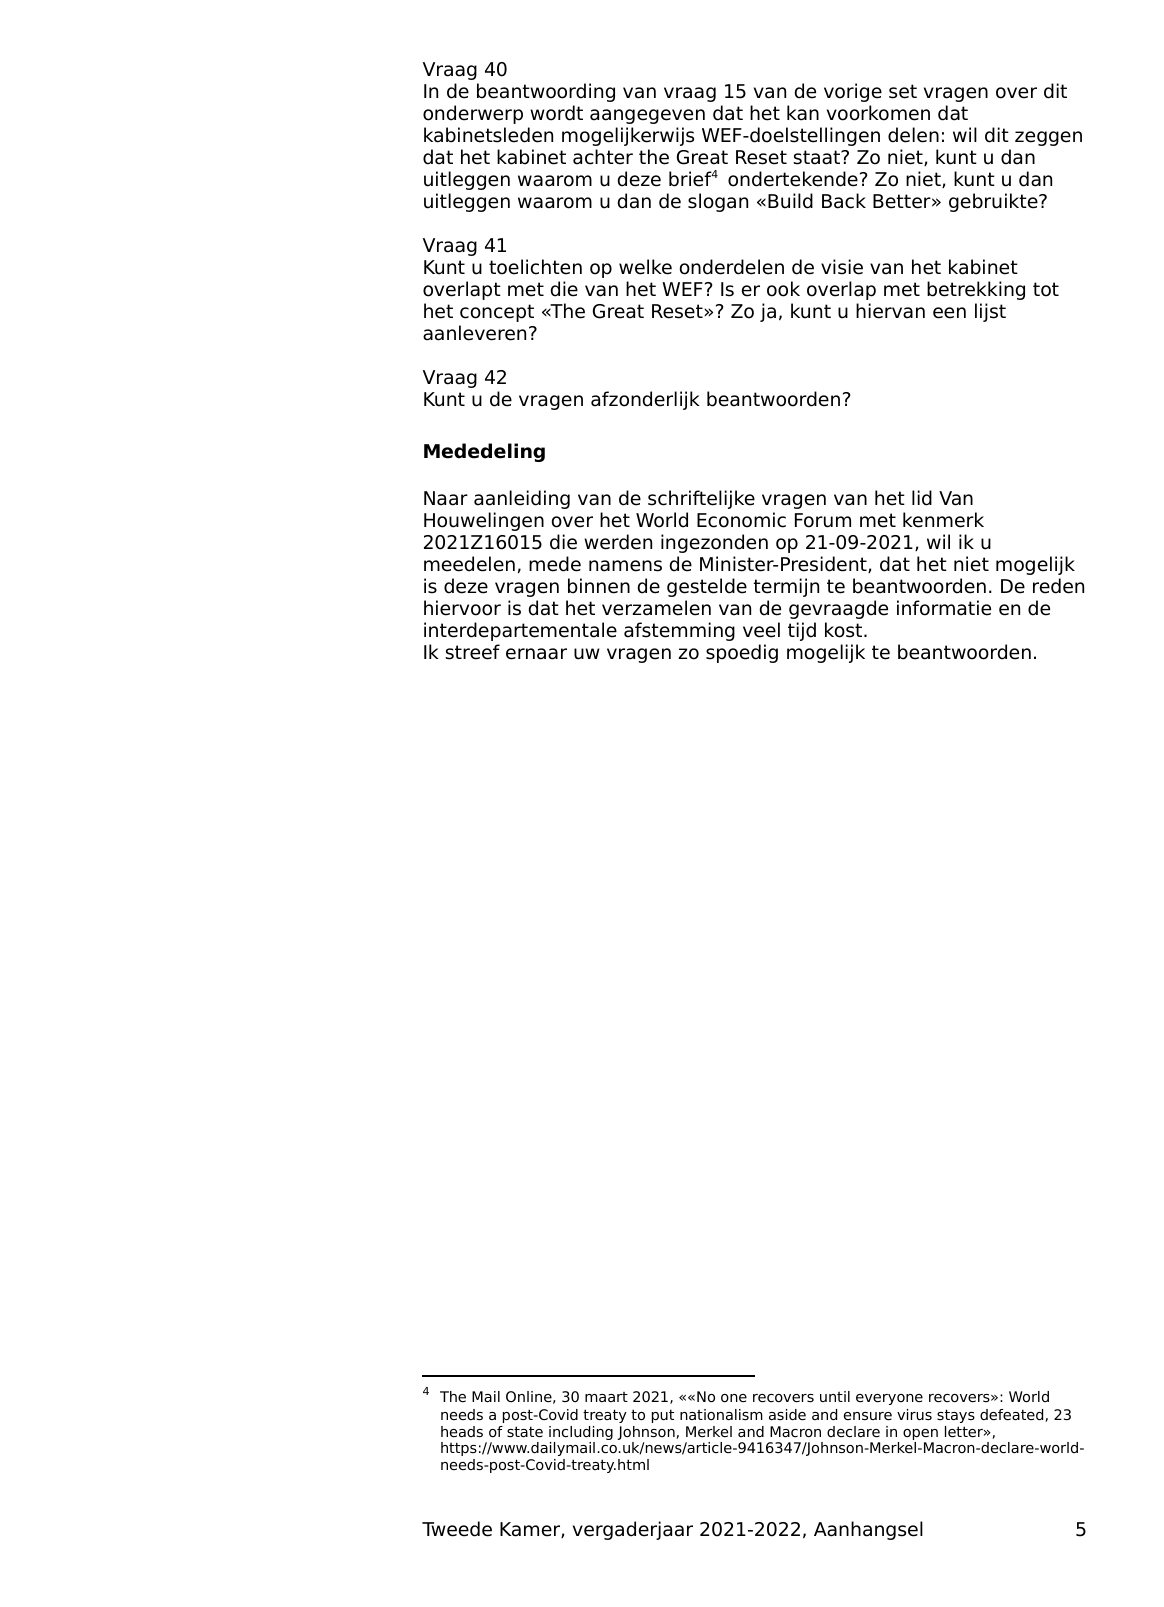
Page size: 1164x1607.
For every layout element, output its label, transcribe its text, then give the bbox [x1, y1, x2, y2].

text Vraag 42 [422, 367, 1087, 389]
text In de beantwoording van vraag 15 van de vorige set vragen over dit onderwerp wordt aangegeven dat het kan voorkomen dat kabinetsleden mogelijkerwijs WEF-doelstellingen delen: wil dit zeggen dat het kabinet achter the Great Reset staat? Zo niet, kunt u dan uitleggen waarom u deze brief ondertekende? Zo niet, kunt u dan uitleggen waarom u dan de slogan «Build Back Better» gebruikte? [422, 81, 1087, 213]
text Ik streef ernaar uw vragen zo spoedig mogelijk te beantwoorden. [422, 642, 1087, 664]
text Vraag 40 [422, 59, 1087, 81]
text The Mail Online, 30 maart 2021, ««No one recovers until everyone recovers»: World needs a post-Covid treaty to put nationalism aside and ensure virus stays defeated, 23 heads of state including Johnson, Merkel and Macron declare in open letter», https://www.dailymail.co.uk/news/article-9416347/Johnson-Merkel-Macron-declare-world-needs-post-Covid-treaty.html [422, 1385, 1087, 1474]
text Kunt u toelichten op welke onderdelen de visie van het kabinet overlapt met die van het WEF? Is er ook overlap met betrekking tot het concept «The Great Reset»? Zo ja, kunt u hiervan een lijst aanleveren? [422, 257, 1087, 345]
subtitle Mededeling [422, 441, 1087, 463]
text Vraag 41 [422, 235, 1087, 257]
text Kunt u de vragen afzonderlijk beantwoorden? [422, 389, 1087, 411]
text Naar aanleiding van de schriftelijke vragen van het lid Van Houwelingen over het World Economic Forum met kenmerk 2021Z16015 die werden ingezonden op 21-09-2021, wil ik u meedelen, mede namens de Minister-President, dat het niet mogelijk is deze vragen binnen de gestelde termijn te beantwoorden. De reden hiervoor is dat het verzamelen van de gevraagde informatie en de interdepartementale afstemming veel tijd kost. [422, 488, 1087, 642]
